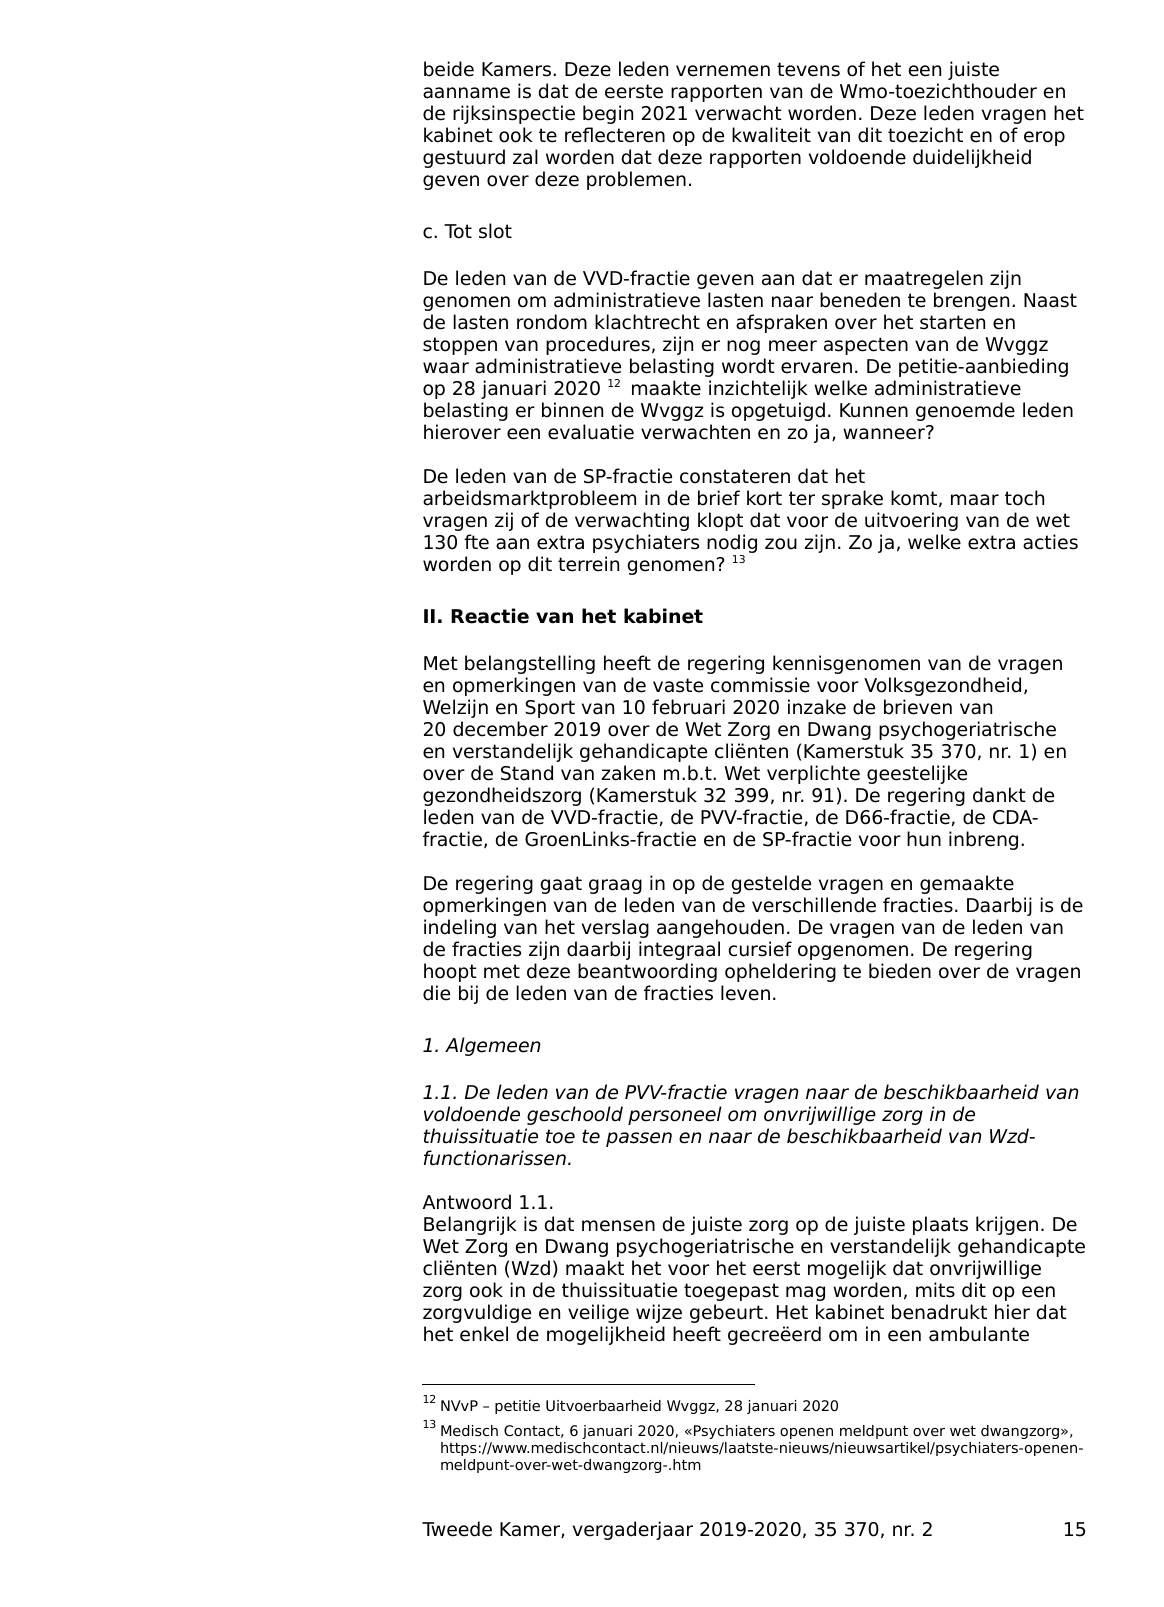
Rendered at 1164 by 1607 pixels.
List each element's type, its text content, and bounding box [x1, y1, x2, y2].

text 1.1. De leden van de PVV-fractie vragen naar de beschikbaarheid van voldoende geschoold personeel om onvrijwillige zorg in de thuissituatie toe te passen en naar de beschikbaarheid van Wzd-functionarissen. [422, 1082, 1087, 1169]
subtitle II. Reactie van het kabinet [422, 606, 1087, 628]
text Medisch Contact, 6 januari 2020, «Psychiaters openen meldpunt over wet dwangzorg», https://www.medischcontact.nl/nieuws/laatste-nieuws/nieuwsartikel/psychiaters-openen-meldpunt-over-wet-dwangzorg-.htm [422, 1418, 1087, 1474]
text De regering gaat graag in op de gestelde vragen en gemaakte opmerkingen van de leden van de verschillende fracties. Daarbij is de indeling van het verslag aangehouden. De vragen van de leden van de fracties zijn daarbij integraal cursief opgenomen. De regering hoopt met deze beantwoording opheldering te bieden over de vragen die bij de leden van de fracties leven. [422, 873, 1087, 1005]
subtitle c. Tot slot [422, 221, 1087, 243]
subtitle 1. Algemeen [422, 1035, 1087, 1057]
text De leden van de VVD-fractie geven aan dat er maatregelen zijn genomen om administratieve lasten naar beneden te brengen. Naast de lasten rondom klachtrecht en afspraken over het starten en stoppen van procedures, zijn er nog meer aspecten van de Wvggz waar administratieve belasting wordt ervaren. De petitie-aanbieding op 28 januari 2020 maakte inzichtelijk welke administratieve belasting er binnen de Wvggz is opgetuigd. Kunnen genoemde leden hierover een evaluatie verwachten en zo ja, wanneer? [422, 268, 1087, 444]
text De leden van de SP-fractie constateren dat het arbeidsmarktprobleem in de brief kort ter sprake komt, maar toch vragen zij of de verwachting klopt dat voor de uitvoering van de wet 130 fte aan extra psychiaters nodig zou zijn. Zo ja, welke extra acties worden op dit terrein genomen? [422, 466, 1087, 576]
text NVvP – petitie Uitvoerbaarheid Wvggz, 28 januari 2020 [422, 1393, 1087, 1416]
text Met belangstelling heeft de regering kennisgenomen van de vragen en opmerkingen van de vaste commissie voor Volksgezondheid, Welzijn en Sport van 10 februari 2020 inzake de brieven van 20 december 2019 over de Wet Zorg en Dwang psychogeriatrische en verstandelijk gehandicapte cliënten (Kamerstuk 35 370, nr. 1) en over de Stand van zaken m.b.t. Wet verplichte geestelijke gezondheidszorg (Kamerstuk 32 399, nr. 91). De regering dankt de leden van de VVD-fractie, de PVV-fractie, de D66-fractie, de CDA-fractie, de GroenLinks-fractie en de SP-fractie voor hun inbreng. [422, 653, 1087, 851]
text beide Kamers. Deze leden vernemen tevens of het een juiste aanname is dat de eerste rapporten van de Wmo-toezichthouder en de rijksinspectie begin 2021 verwacht worden. Deze leden vragen het kabinet ook te reflecteren op de kwaliteit van dit toezicht en of erop gestuurd zal worden dat deze rapporten voldoende duidelijkheid geven over deze problemen. [422, 59, 1087, 191]
text Belangrijk is dat mensen de juiste zorg op de juiste plaats krijgen. De Wet Zorg en Dwang psychogeriatrische en verstandelijk gehandicapte cliënten (Wzd) maakt het voor het eerst mogelijk dat onvrijwillige zorg ook in de thuissituatie toegepast mag worden, mits dit op een zorgvuldige en veilige wijze gebeurt. Het kabinet benadrukt hier dat het enkel de mogelijkheid heeft gecreëerd om in een ambulante [422, 1214, 1087, 1346]
text Antwoord 1.1. [422, 1192, 1087, 1214]
